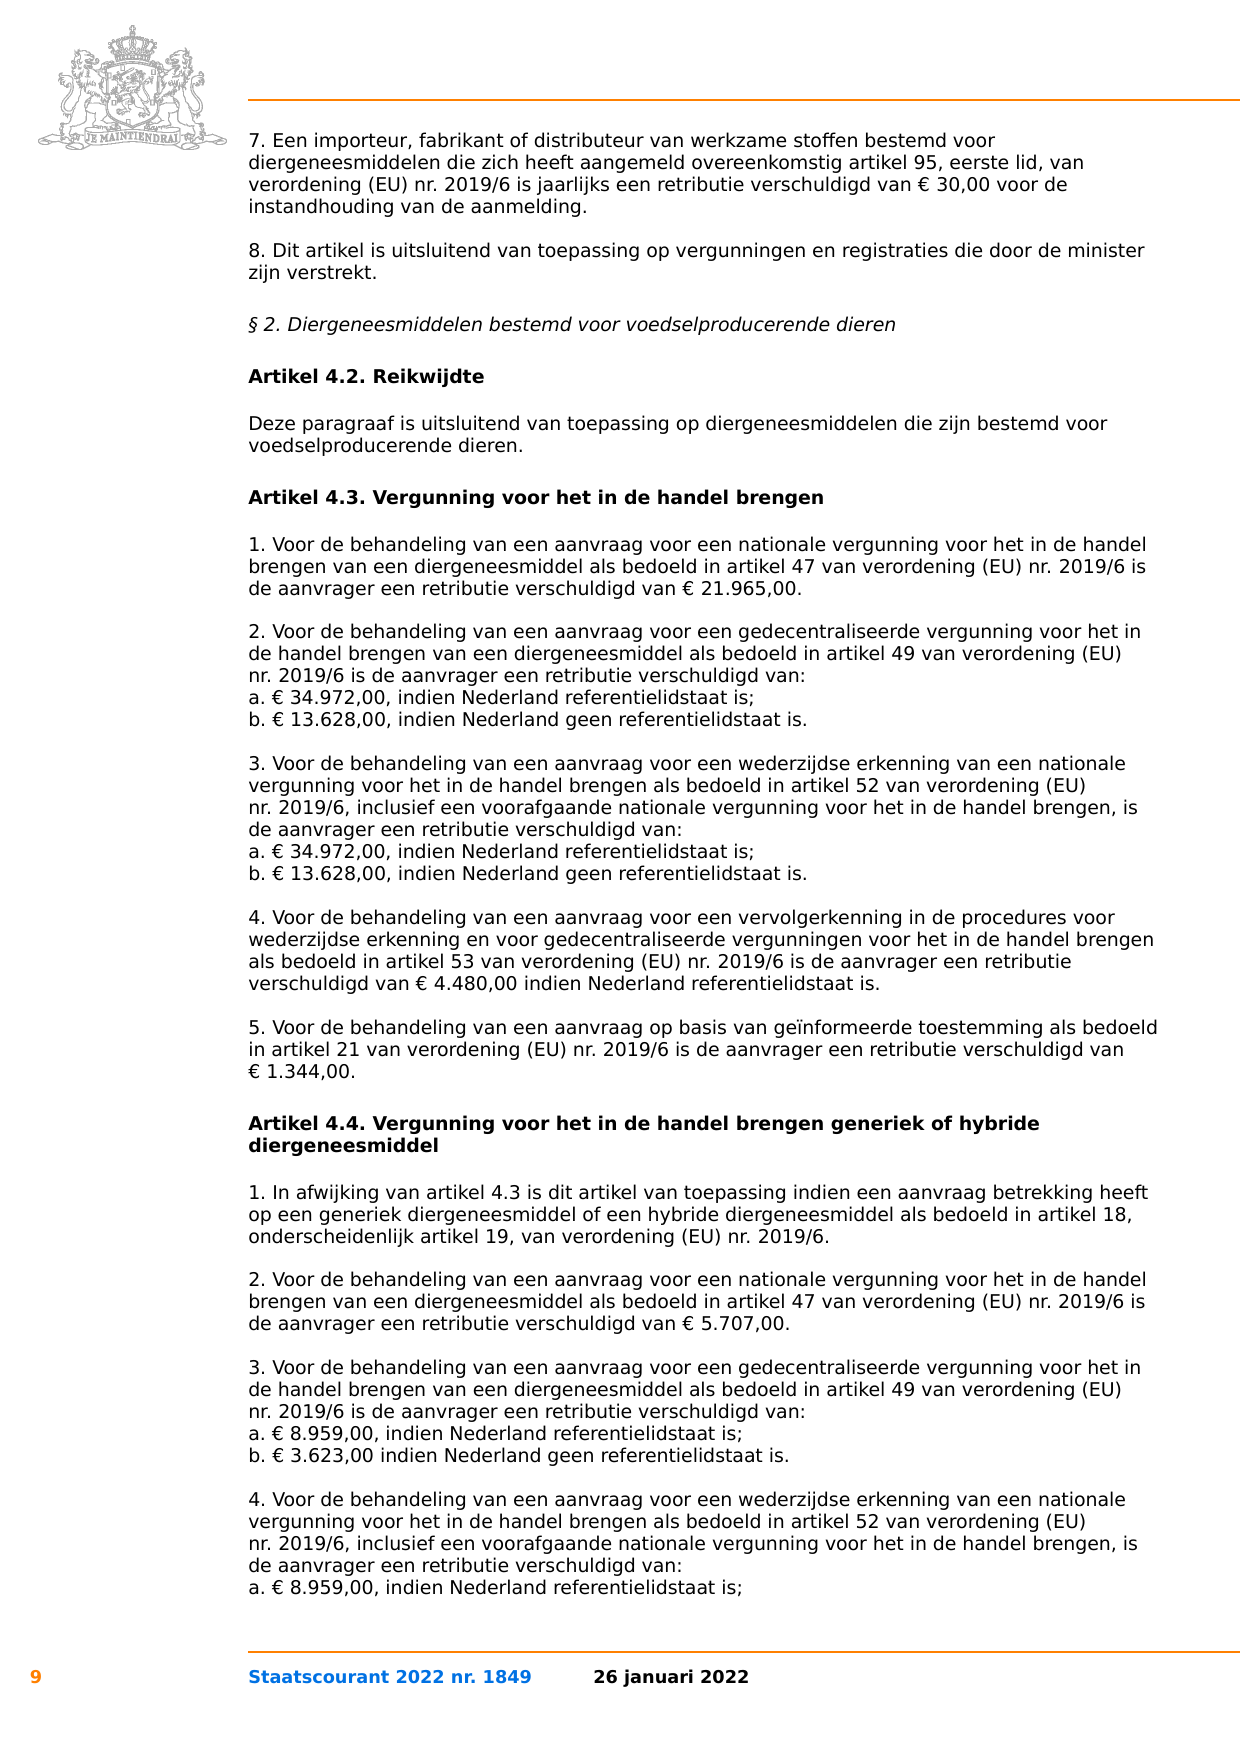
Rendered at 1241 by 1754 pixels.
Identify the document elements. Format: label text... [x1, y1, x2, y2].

text 2. Voor de behandeling van een aanvraag voor een gedecentraliseerde vergunning voor het in de handel brengen van een diergeneesmiddel als bedoeld in artikel 49 van verordening (EU) nr. 2019/6 is de aanvrager een retributie verschuldigd van: [248, 621, 1163, 687]
text 1. Voor de behandeling van een aanvraag voor een nationale vergunning voor het in de handel brengen van een diergeneesmiddel als bedoeld in artikel 47 van verordening (EU) nr. 2019/6 is de aanvrager een retributie verschuldigd van € 21.965,00. [248, 533, 1163, 599]
subtitle § 2. Diergeneesmiddelen bestemd voor voedselproducerende dieren [248, 314, 1163, 336]
text b. € 13.628,00, indien Nederland geen referentielidstaat is. [248, 709, 1163, 731]
text 2. Voor de behandeling van een aanvraag voor een nationale vergunning voor het in de handel brengen van een diergeneesmiddel als bedoeld in artikel 47 van verordening (EU) nr. 2019/6 is de aanvrager een retributie verschuldigd van € 5.707,00. [248, 1269, 1163, 1335]
text b. € 13.628,00, indien Nederland geen referentielidstaat is. [248, 863, 1163, 885]
text 5. Voor de behandeling van een aanvraag op basis van geïnformeerde toestemming als bedoeld in artikel 21 van verordening (EU) nr. 2019/6 is de aanvrager een retributie verschuldigd van € 1.344,00. [248, 1017, 1163, 1083]
text 8. Dit artikel is uitsluitend van toepassing op vergunningen en registraties die door de minister zijn verstrekt. [248, 240, 1163, 284]
subtitle Artikel 4.4. Vergunning voor het in de handel brengen generiek of hybride diergeneesmiddel [248, 1113, 1163, 1157]
text 4. Voor de behandeling van een aanvraag voor een vervolgerkenning in de procedures voor wederzijdse erkenning en voor gedecentraliseerde vergunningen voor het in de handel brengen als bedoeld in artikel 53 van verordening (EU) nr. 2019/6 is de aanvrager een retributie verschuldigd van € 4.480,00 indien Nederland referentielidstaat is. [248, 907, 1163, 995]
subtitle Artikel 4.2. Reikwijdte [248, 366, 1163, 388]
text 1. In afwijking van artikel 4.3 is dit artikel van toepassing indien een aanvraag betrekking heeft op een generiek diergeneesmiddel of een hybride diergeneesmiddel als bedoeld in artikel 18, onderscheidenlijk artikel 19, van verordening (EU) nr. 2019/6. [248, 1182, 1163, 1247]
text 7. Een importeur, fabrikant of distributeur van werkzame stoffen bestemd voor diergeneesmiddelen die zich heeft aangemeld overeenkomstig artikel 95, eerste lid, van verordening (EU) nr. 2019/6 is jaarlijks een retributie verschuldigd van € 30,00 voor de instandhouding van de aanmelding. [248, 130, 1163, 218]
text a. € 8.959,00, indien Nederland referentielidstaat is; [248, 1423, 1163, 1445]
text 3. Voor de behandeling van een aanvraag voor een wederzijdse erkenning van een nationale vergunning voor het in de handel brengen als bedoeld in artikel 52 van verordening (EU) nr. 2019/6, inclusief een voorafgaande nationale vergunning voor het in de handel brengen, is de aanvrager een retributie verschuldigd van: [248, 753, 1163, 841]
text a. € 34.972,00, indien Nederland referentielidstaat is; [248, 687, 1163, 709]
picture [38, 25, 227, 150]
subtitle Artikel 4.3. Vergunning voor het in de handel brengen [248, 487, 1163, 508]
text a. € 8.959,00, indien Nederland referentielidstaat is; [248, 1577, 1163, 1599]
text a. € 34.972,00, indien Nederland referentielidstaat is; [248, 841, 1163, 863]
text 3. Voor de behandeling van een aanvraag voor een gedecentraliseerde vergunning voor het in de handel brengen van een diergeneesmiddel als bedoeld in artikel 49 van verordening (EU) nr. 2019/6 is de aanvrager een retributie verschuldigd van: [248, 1357, 1163, 1423]
text 4. Voor de behandeling van een aanvraag voor een wederzijdse erkenning van een nationale vergunning voor het in de handel brengen als bedoeld in artikel 52 van verordening (EU) nr. 2019/6, inclusief een voorafgaande nationale vergunning voor het in de handel brengen, is de aanvrager een retributie verschuldigd van: [248, 1489, 1163, 1577]
text b. € 3.623,00 indien Nederland geen referentielidstaat is. [248, 1445, 1163, 1467]
text Deze paragraaf is uitsluitend van toepassing op diergeneesmiddelen die zijn bestemd voor voedselproducerende dieren. [248, 413, 1163, 457]
